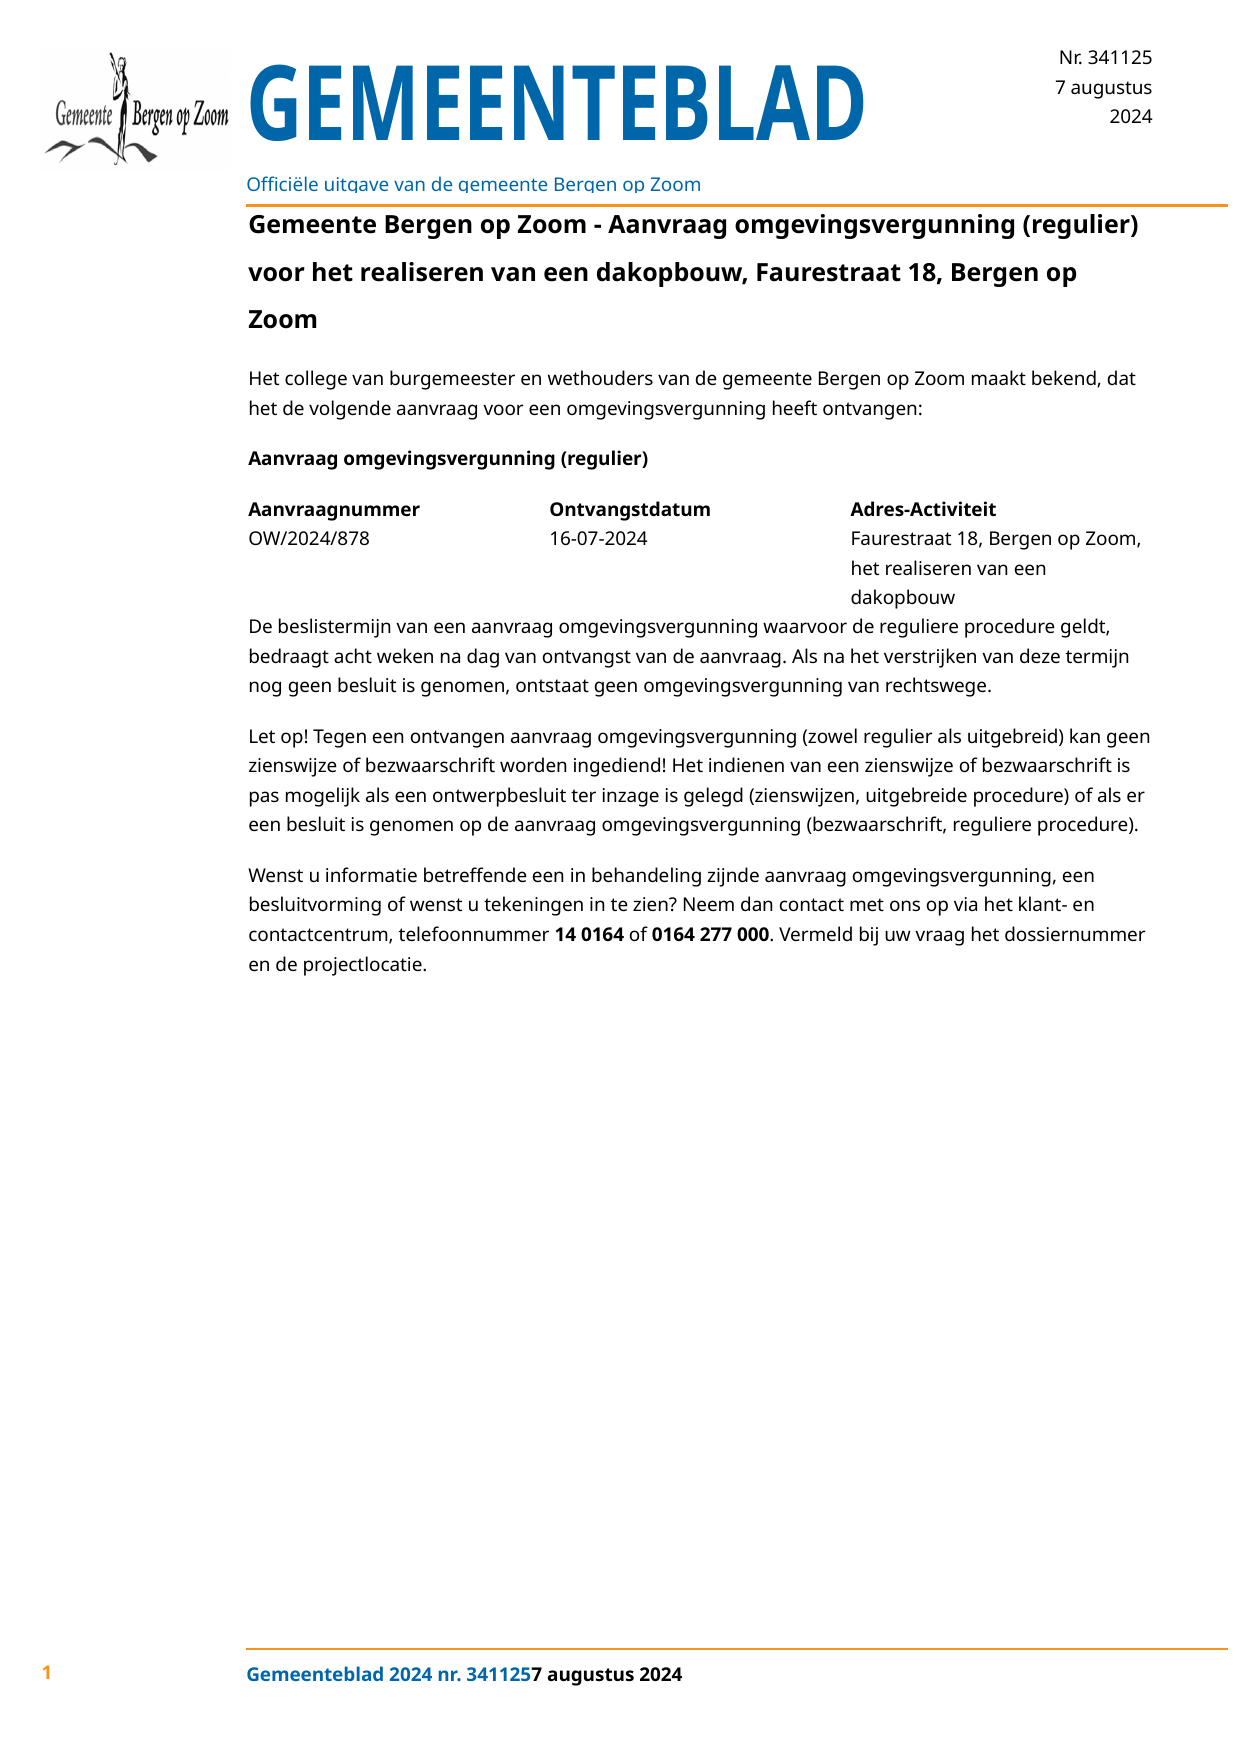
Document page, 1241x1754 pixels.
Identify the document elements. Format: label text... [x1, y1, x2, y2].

picture [41, 47, 231, 172]
table_header OW/2024/878 [248, 525, 549, 610]
table_header Faurestraat 18, Bergen op Zoom, het realiseren van een dakopbouw [850, 525, 1152, 610]
table_header Ontvangstdatum [549, 496, 850, 522]
text De beslistermijn van een aanvraag omgevingsvergunning waarvoor de reguliere procedure geldt, bedraagt acht weken na dag van ontvangst van de aanvraag. Als na het verstrijken van deze termijn nog geen besluit is genomen, ontstaat geen omgevingsvergunning van rechtswege. [248, 613, 1152, 698]
text Gemeente Bergen op Zoom - Aanvraag omgevingsvergunning (regulier) voor het realiseren van een dakopbouw, Faurestraat 18, Bergen op Zoom [248, 207, 1152, 336]
text Wenst u informatie betreffende een in behandeling zijnde aanvraag omgevingsvergunning, een besluitvorming of wenst u tekeningen in te zien? Neem dan contact met ons op via het klant- en contactcentrum, telefoonnummer 14 0164 of 0164 277 000. Vermeld bij uw vraag het dossiernummer en de projectlocatie. [248, 862, 1152, 976]
table_header 16-07-2024 [549, 525, 850, 610]
table_header Aanvraagnummer [248, 496, 549, 522]
text Het college van burgemeester en wethouders van de gemeente Bergen op Zoom maakt bekend, dat het de volgende aanvraag voor een omgevingsvergunning heeft ontvangen: [248, 366, 1152, 421]
table_header Adres-Activiteit [850, 496, 1152, 522]
text Let op! Tegen een ontvangen aanvraag omgevingsvergunning (zowel regulier als uitgebreid) kan geen zienswijze of bezwaarschrift worden ingediend! Het indienen van een zienswijze of bezwaarschrift is pas mogelijk als een ontwerpbesluit ter inzage is gelegd (zienswijzen, uitgebreide procedure) of als er een besluit is genomen op de aanvraag omgevingsvergunning (bezwaarschrift, reguliere procedure). [248, 723, 1152, 837]
text Aanvraag omgevingsvergunning (regulier) [248, 446, 1152, 471]
